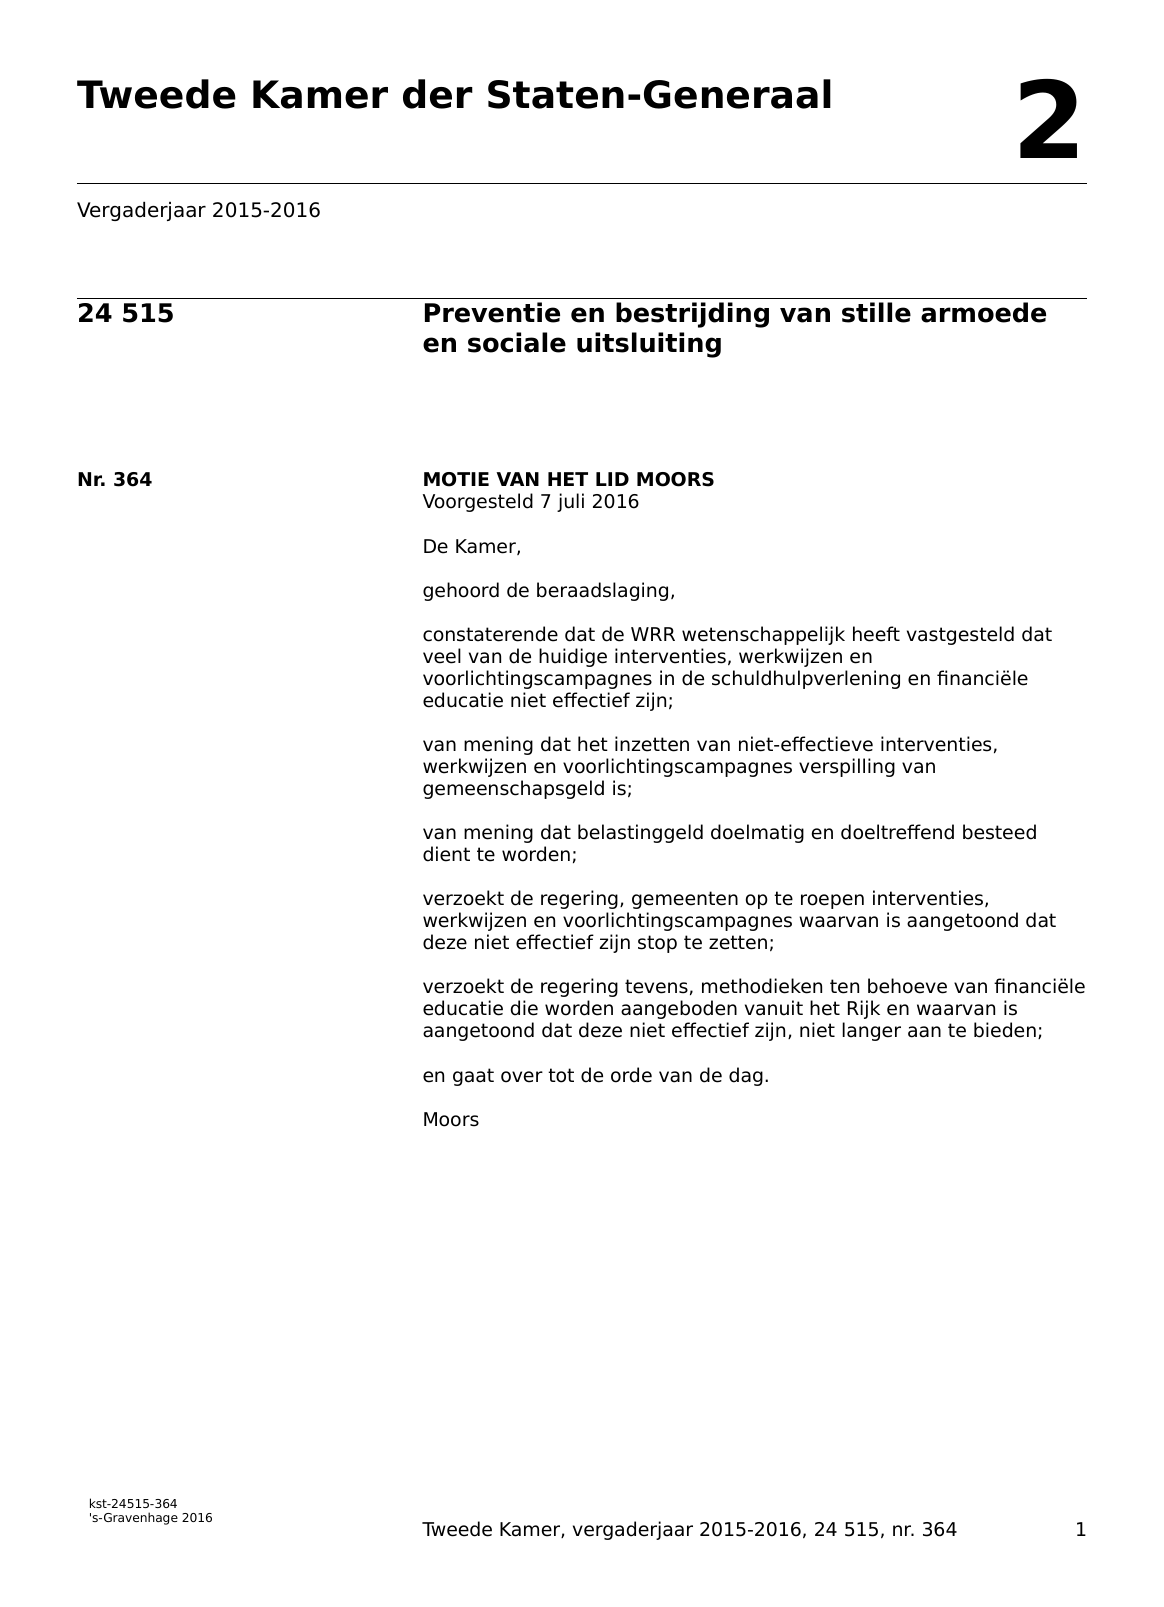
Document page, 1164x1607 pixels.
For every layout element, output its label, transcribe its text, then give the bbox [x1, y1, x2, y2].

text constaterende dat de WRR wetenschappelijk heeft vastgesteld dat veel van de huidige interventies, werkwijzen en voorlichtingscampagnes in de schuldhulpverlening en financiële educatie niet effectief zijn; [422, 624, 1087, 712]
text verzoekt de regering, gemeenten op te roepen interventies, werkwijzen en voorlichtingscampagnes waarvan is aangetoond dat deze niet effectief zijn stop te zetten; [422, 888, 1087, 954]
table_header Tweede Kamer der Staten-Generaal [77, 59, 886, 183]
table_header 2 [886, 59, 1087, 183]
text gehoord de beraadslaging, [422, 580, 1087, 602]
subtitle 24 515 Preventie en bestrijding van stille armoede en sociale uitsluiting [77, 299, 1087, 358]
text verzoekt de regering tevens, methodieken ten behoeve van financiële educatie die worden aangeboden vanuit het Rijk en waarvan is aangetoond dat deze niet effectief zijn, niet langer aan te bieden; [422, 976, 1087, 1042]
text van mening dat het inzetten van niet-effectieve interventies, werkwijzen en voorlichtingscampagnes verspilling van gemeenschapsgeld is; [422, 734, 1087, 800]
text Moors [422, 1109, 1087, 1131]
text 's-Gravenhage 2016 [88, 1511, 323, 1525]
text van mening dat belastinggeld doelmatig en doeltreffend besteed dient te worden; [422, 822, 1087, 866]
text De Kamer, [422, 536, 1087, 557]
text en gaat over tot de orde van de dag. [422, 1064, 1087, 1086]
subtitle Nr. 364 MOTIE VAN HET LID MOORS [77, 469, 1087, 491]
text kst-24515-364 [88, 1497, 323, 1511]
text Voorgesteld 7 juli 2016 [422, 491, 1087, 513]
table_cell Vergaderjaar 2015-2016 [77, 184, 1087, 298]
